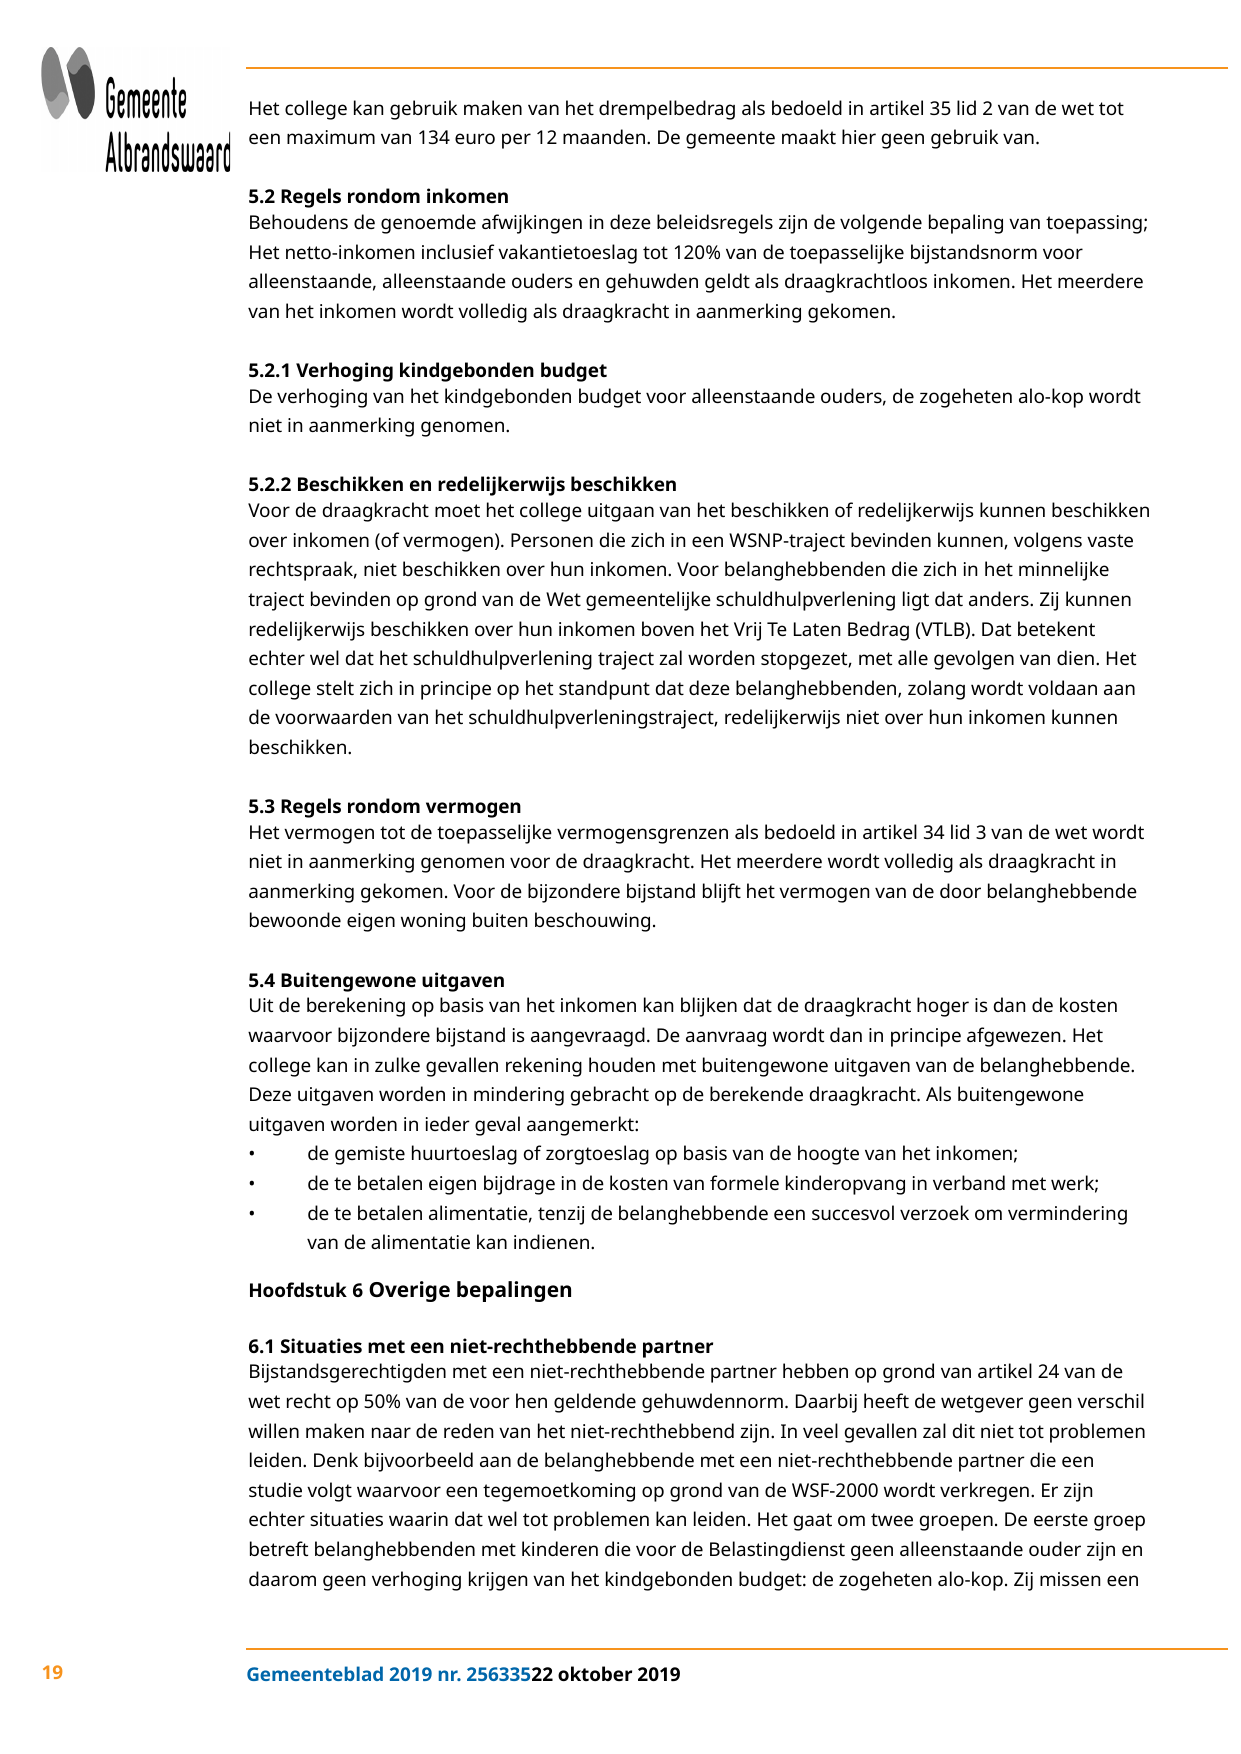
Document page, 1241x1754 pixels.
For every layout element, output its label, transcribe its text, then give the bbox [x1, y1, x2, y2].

text 5.4 Buitengewone uitgaven [248, 967, 1152, 993]
text Het netto-inkomen inclusief vakantietoeslag tot 120% van de toepasselijke bijstandsnorm voor alleenstaande, alleenstaande ouders en gehuwden geldt als draagkrachtloos inkomen. Het meerdere van het inkomen wordt volledig als draagkracht in aanmerking gekomen. [248, 239, 1152, 324]
text Uit de berekening op basis van het inkomen kan blijken dat de draagkracht hoger is dan de kosten waarvoor bijzondere bijstand is aangevraagd. De aanvraag wordt dan in principe afgewezen. Het college kan in zulke gevallen rekening houden met buitengewone uitgaven van de belanghebbende. Deze uitgaven worden in mindering gebracht op de berekende draagkracht. Als buitengewone uitgaven worden in ieder geval aangemerkt: [248, 993, 1152, 1137]
text 5.2.1 Verhoging kindgebonden budget [248, 357, 1152, 383]
text Het vermogen tot de toepasselijke vermogensgrenzen als bedoeld in artikel 34 lid 3 van de wet wordt niet in aanmerking genomen voor de draagkracht. Het meerdere wordt volledig als draagkracht in aanmerking gekomen. Voor de bijzondere bijstand blijft het vermogen van de door belanghebbende bewoonde eigen woning buiten beschouwing. [248, 819, 1152, 933]
text Het college kan gebruik maken van het drempelbedrag als bedoeld in artikel 35 lid 2 van de wet tot een maximum van 134 euro per 12 maanden. De gemeente maakt hier geen gebruik van. [248, 95, 1152, 150]
text Bijstandsgerechtigden met een niet-rechthebbende partner hebben op grond van artikel 24 van de wet recht op 50% van de voor hen geldende gehuwdennorm. Daarbij heeft de wetgever geen verschil willen maken naar de reden van het niet-rechthebbend zijn. In veel gevallen zal dit niet tot problemen leiden. Denk bijvoorbeeld aan de belanghebbende met een niet-rechthebbende partner die een studie volgt waarvoor een tegemoetkoming op grond van de WSF-2000 wordt verkregen. Er zijn echter situaties waarin dat wel tot problemen kan leiden. Het gaat om twee groepen. De eerste groep betreft belanghebbenden met kinderen die voor de Belastingdienst geen alleenstaande ouder zijn en daarom geen verhoging krijgen van het kindgebonden budget: de zogeheten alo-kop. Zij missen een [248, 1359, 1152, 1591]
text Voor de draagkracht moet het college uitgaan van het beschikken of redelijkerwijs kunnen beschikken over inkomen (of vermogen). Personen die zich in een WSNP-traject bevinden kunnen, volgens vaste rechtspraak, niet beschikken over hun inkomen. Voor belanghebbenden die zich in het minnelijke traject bevinden op grond van de Wet gemeentelijke schuldhulpverlening ligt dat anders. Zij kunnen redelijkerwijs beschikken over hun inkomen boven het Vrij Te Laten Bedrag (VTLB). Dat betekent echter wel dat het schuldhulpverlening traject zal worden stopgezet, met alle gevolgen van dien. Het college stelt zich in principe op het standpunt dat deze belanghebbenden, zolang wordt voldaan aan de voorwaarden van het schuldhulpverleningstraject, redelijkerwijs niet over hun inkomen kunnen beschikken. [248, 497, 1152, 760]
text 5.2 Regels rondom inkomen [248, 183, 1152, 209]
text De verhoging van het kindgebonden budget voor alleenstaande ouders, de zogeheten alo-kop wordt niet in aanmerking genomen. [248, 383, 1152, 438]
text 6.1 Situaties met een niet-rechthebbende partner [248, 1333, 1152, 1359]
list de gemiste huurtoeslag of zorgtoeslag op basis van de hoogte van het inkomen; [248, 1141, 1152, 1166]
picture [41, 47, 231, 172]
text 5.2.2 Beschikken en redelijkerwijs beschikken [248, 472, 1152, 497]
list de te betalen alimentatie, tenzij de belanghebbende een succesvol verzoek om vermindering van de alimentatie kan indienen. [248, 1200, 1152, 1255]
text Hoofdstuk 6 Overige bepalingen [248, 1275, 1152, 1303]
text 5.3 Regels rondom vermogen [248, 793, 1152, 819]
list de te betalen eigen bijdrage in de kosten van formele kinderopvang in verband met werk; [248, 1170, 1152, 1196]
text Behoudens de genoemde afwijkingen in deze beleidsregels zijn de volgende bepaling van toepassing; [248, 209, 1152, 235]
